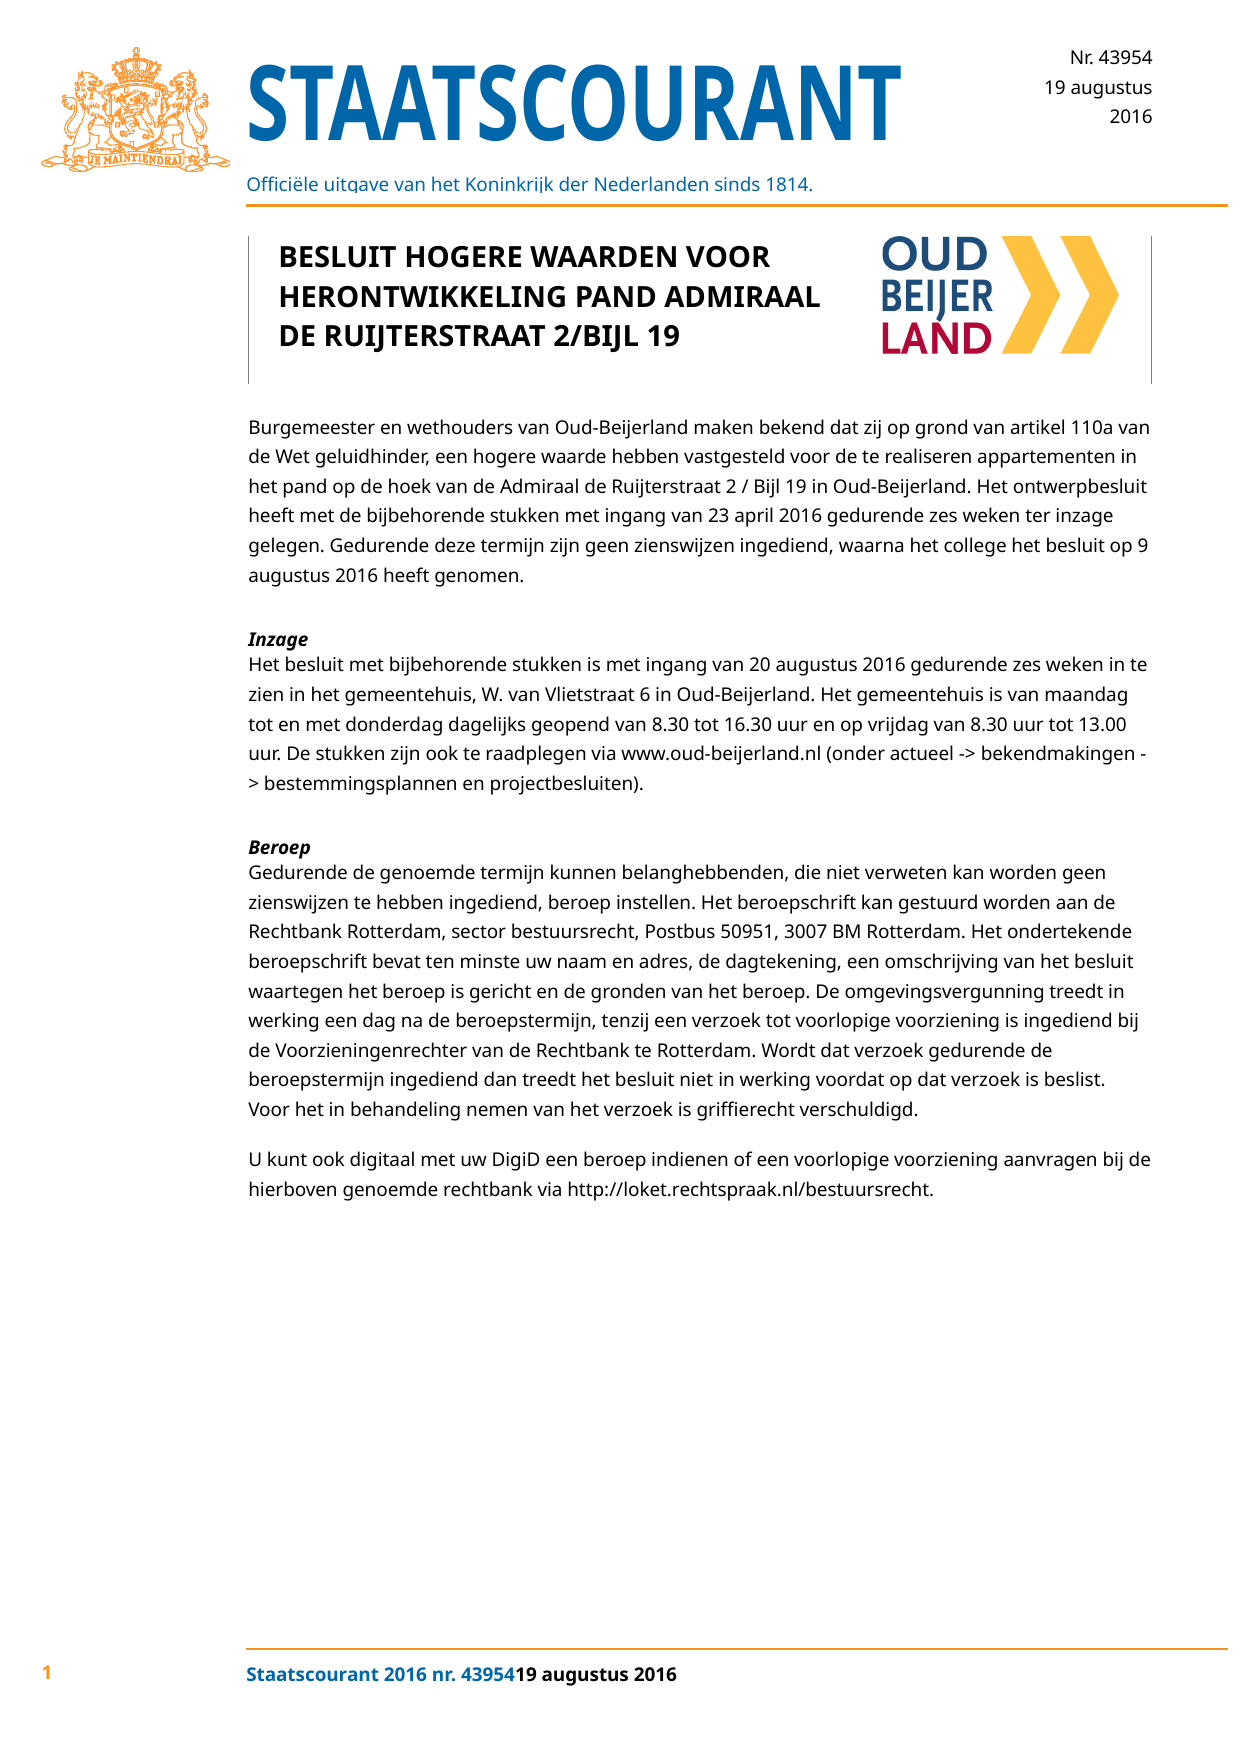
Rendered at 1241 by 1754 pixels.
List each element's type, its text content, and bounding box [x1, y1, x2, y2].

text Het besluit met bijbehorende stukken is met ingang van 20 augustus 2016 gedurende zes weken in te zien in het gemeentehuis, W. van Vlietstraat 6 in Oud-Beijerland. Het gemeentehuis is van maandag tot en met donderdag dagelijks geopend van 8.30 tot 16.30 uur en op vrijdag van 8.30 uur tot 13.00 uur. De stukken zijn ook te raadplegen via www.oud-beijerland.nl (onder actueel -> bekendmakingen -> bestemmingsplannen en projectbesluiten). [248, 652, 1152, 796]
text U kunt ook digitaal met uw DigiD een beroep indienen of een voorlopige voorziening aanvragen bij de hierboven genoemde rechtbank via http://loket.rechtspraak.nl/bestuursrecht. [248, 1147, 1152, 1202]
text Gedurende de genoemde termijn kunnen belanghebbenden, die niet verweten kan worden geen zienswijzen te hebben ingediend, beroep instellen. Het beroepschrift kan gestuurd worden aan de Rechtbank Rotterdam, sector bestuursrecht, Postbus 50951, 3007 BM Rotterdam. Het ondertekende beroepschrift bevat ten minste uw naam en adres, de dagtekening, een omschrijving van het besluit waartegen het beroep is gericht en de gronden van het beroep. De omgevingsvergunning treedt in werking een dag na de beroepstermijn, tenzij een verzoek tot voorlopige voorziening is ingediend bij de Voorzieningenrechter van de Rechtbank te Rotterdam. Wordt dat verzoek gedurende de beroepstermijn ingediend dan treedt het besluit niet in werking voordat op dat verzoek is beslist. Voor het in behandeling nemen van het verzoek is griffierecht verschuldigd. [248, 859, 1152, 1122]
text Burgemeester en wethouders van Oud-Beijerland maken bekend dat zij op grond van artikel 110a van de Wet geluidhinder, een hogere waarde hebben vastgesteld voor de te realiseren appartementen in het pand op de hoek van de Admiraal de Ruijterstraat 2 / Bijl 19 in Oud-Beijerland. Het ontwerpbesluit heeft met de bijbehorende stukken met ingang van 23 april 2016 gedurende zes weken ter inzage gelegen. Gedurende deze termijn zijn geen zienswijzen ingediend, waarna het college het besluit op 9 augustus 2016 heeft genomen. [248, 414, 1152, 588]
picture [882, 236, 1119, 354]
table_header [850, 236, 1151, 384]
text Inzage [248, 626, 1152, 652]
picture [41, 47, 231, 172]
text Beroep [248, 834, 1152, 859]
table_header BESLUIT HOGERE WAARDEN VOOR HERONTWIKKELING PAND ADMIRAAL DE RUIJTERSTRAAT 2/BIJL 19 [249, 236, 850, 384]
